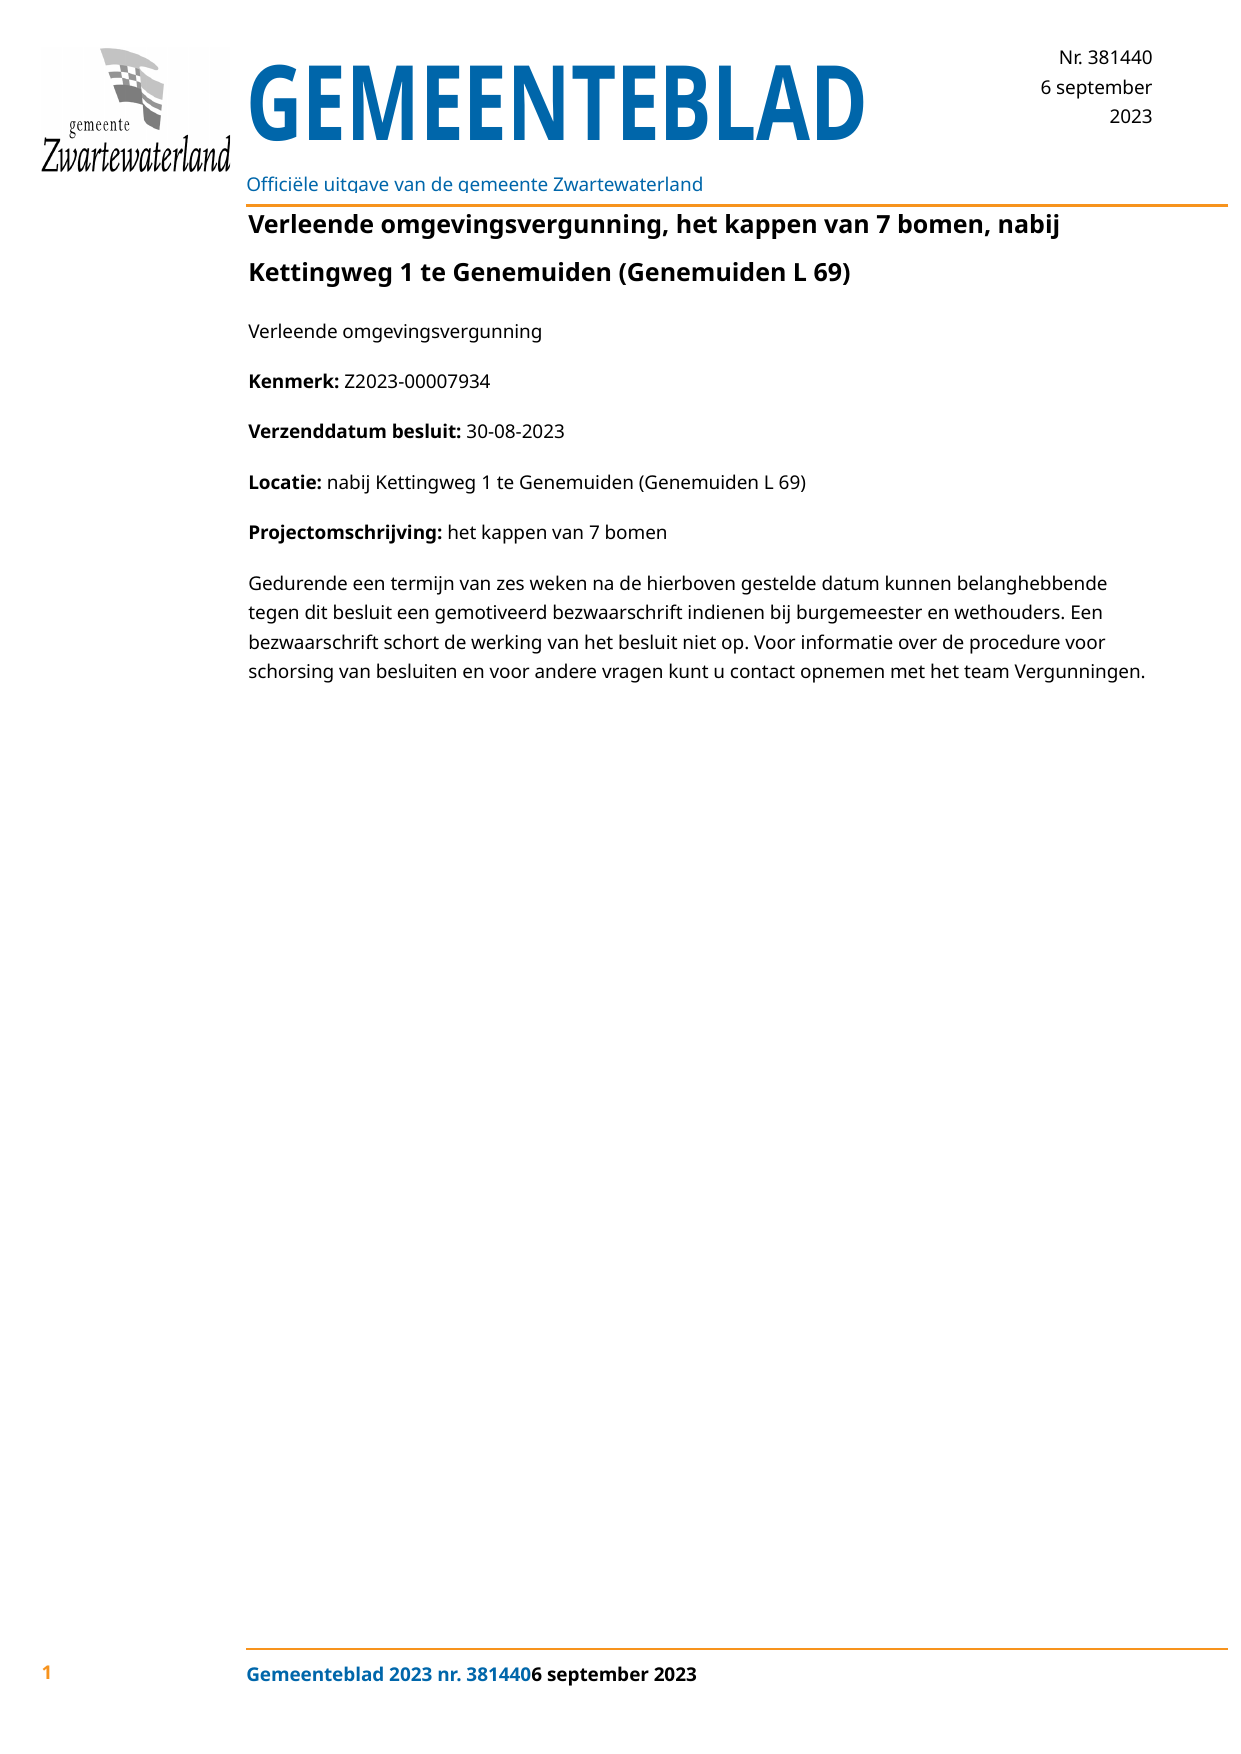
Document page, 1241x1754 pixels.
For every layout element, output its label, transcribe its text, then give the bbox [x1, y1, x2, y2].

text Kenmerk: Z2023-00007934 [248, 368, 1152, 394]
text Gedurende een termijn van zes weken na de hierboven gestelde datum kunnen belanghebbende tegen dit besluit een gemotiveerd bezwaarschrift indienen bij burgemeester en wethouders. Een bezwaarschrift schort de werking van het besluit niet op. Voor informatie over de procedure voor schorsing van besluiten en voor andere vragen kunt u contact opnemen met het team Vergunningen. [248, 570, 1152, 684]
text Projectomschrijving: het kappen van 7 bomen [248, 519, 1152, 545]
text Verleende omgevingsvergunning [248, 318, 1152, 344]
text Locatie: nabij Kettingweg 1 te Genemuiden (Genemuiden L 69) [248, 469, 1152, 495]
text Verleende omgevingsvergunning, het kappen van 7 bomen, nabij Kettingweg 1 te Genemuiden (Genemuiden L 69) [248, 207, 1152, 288]
text Verzenddatum besluit: 30-08-2023 [248, 419, 1152, 444]
picture [41, 47, 231, 172]
